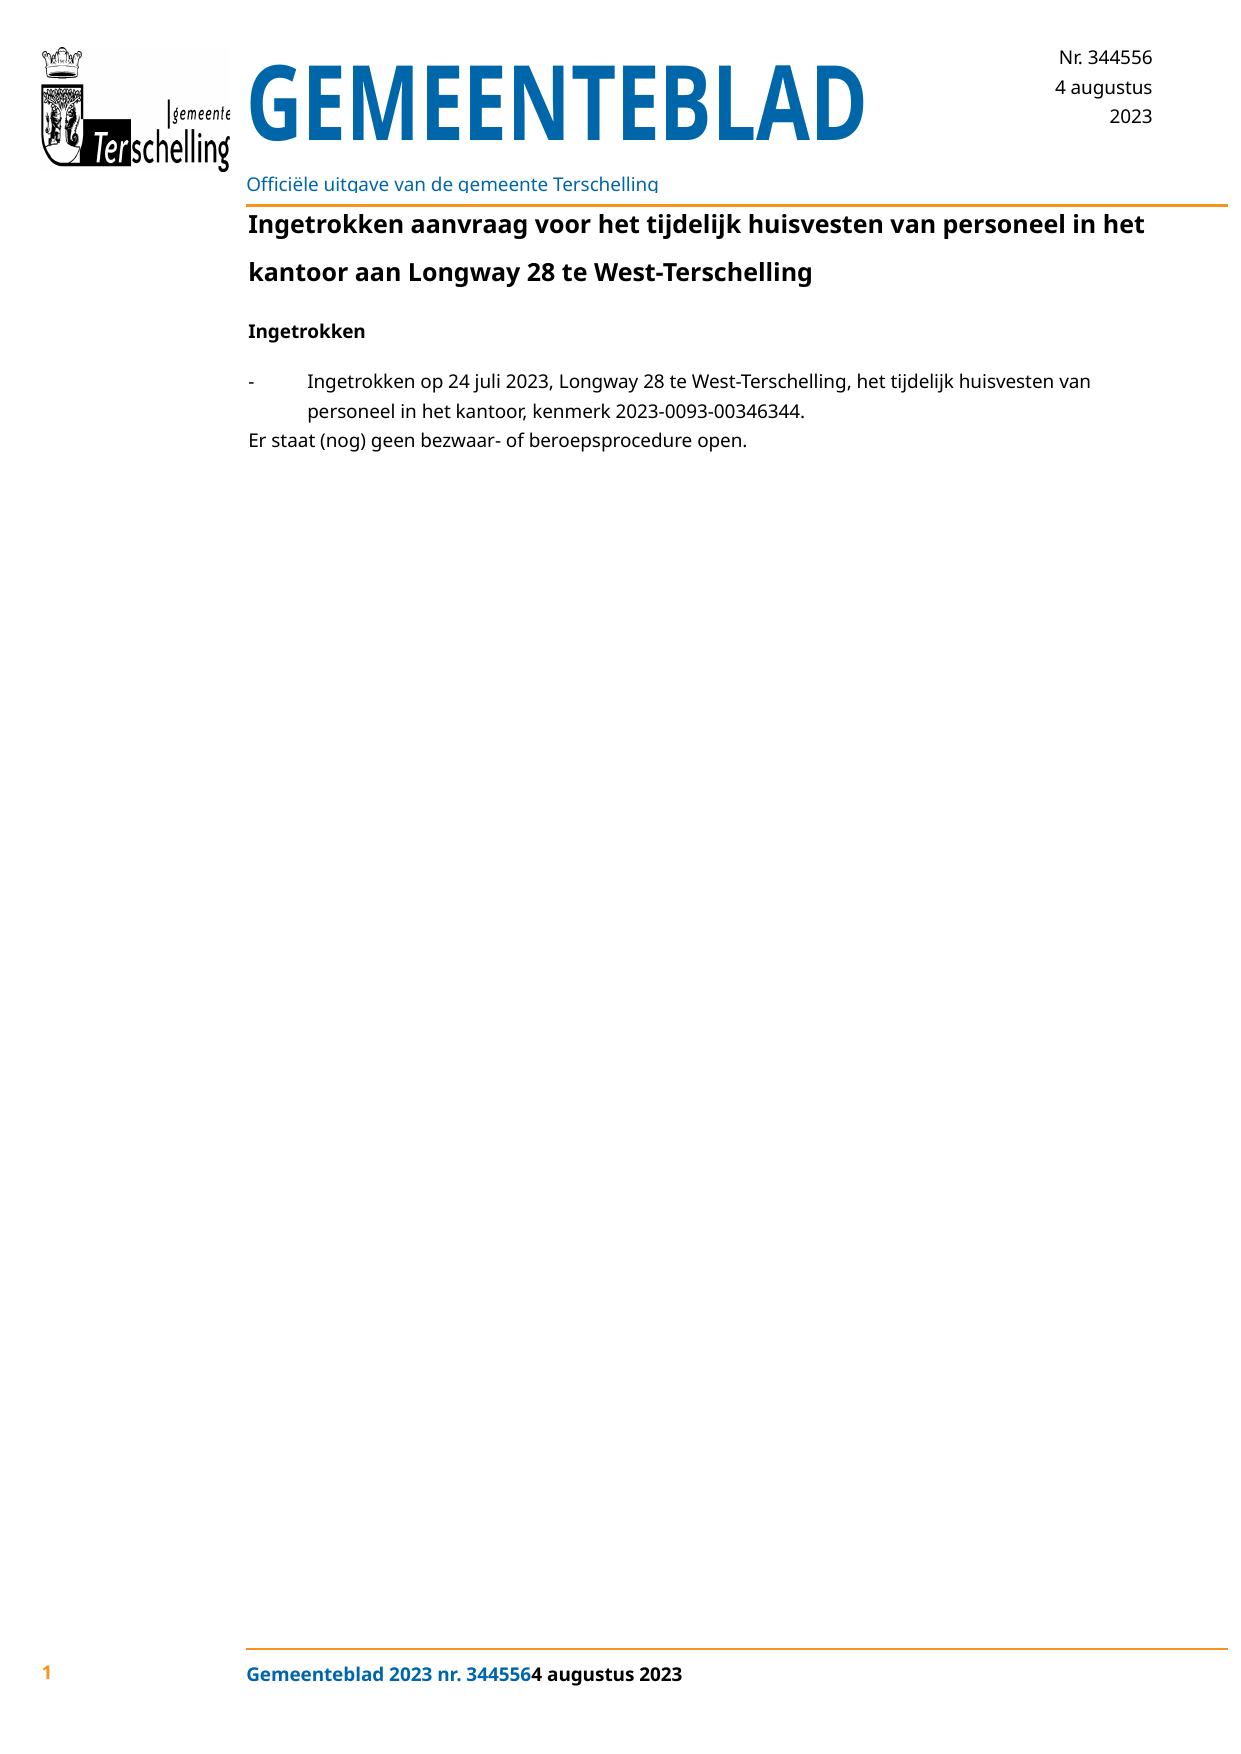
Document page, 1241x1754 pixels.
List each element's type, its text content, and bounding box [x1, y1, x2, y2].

text Er staat (nog) geen bezwaar- of beroepsprocedure open. [248, 427, 1152, 453]
picture [41, 47, 231, 172]
text Ingetrokken aanvraag voor het tijdelijk huisvesten van personeel in het kantoor aan Longway 28 te West-Terschelling [248, 207, 1152, 288]
text Ingetrokken [248, 318, 1152, 344]
list Ingetrokken op 24 juli 2023, Longway 28 te West-Terschelling, het tijdelijk huisvesten van personeel in het kantoor, kenmerk 2023-0093-00346344. [248, 368, 1152, 424]
